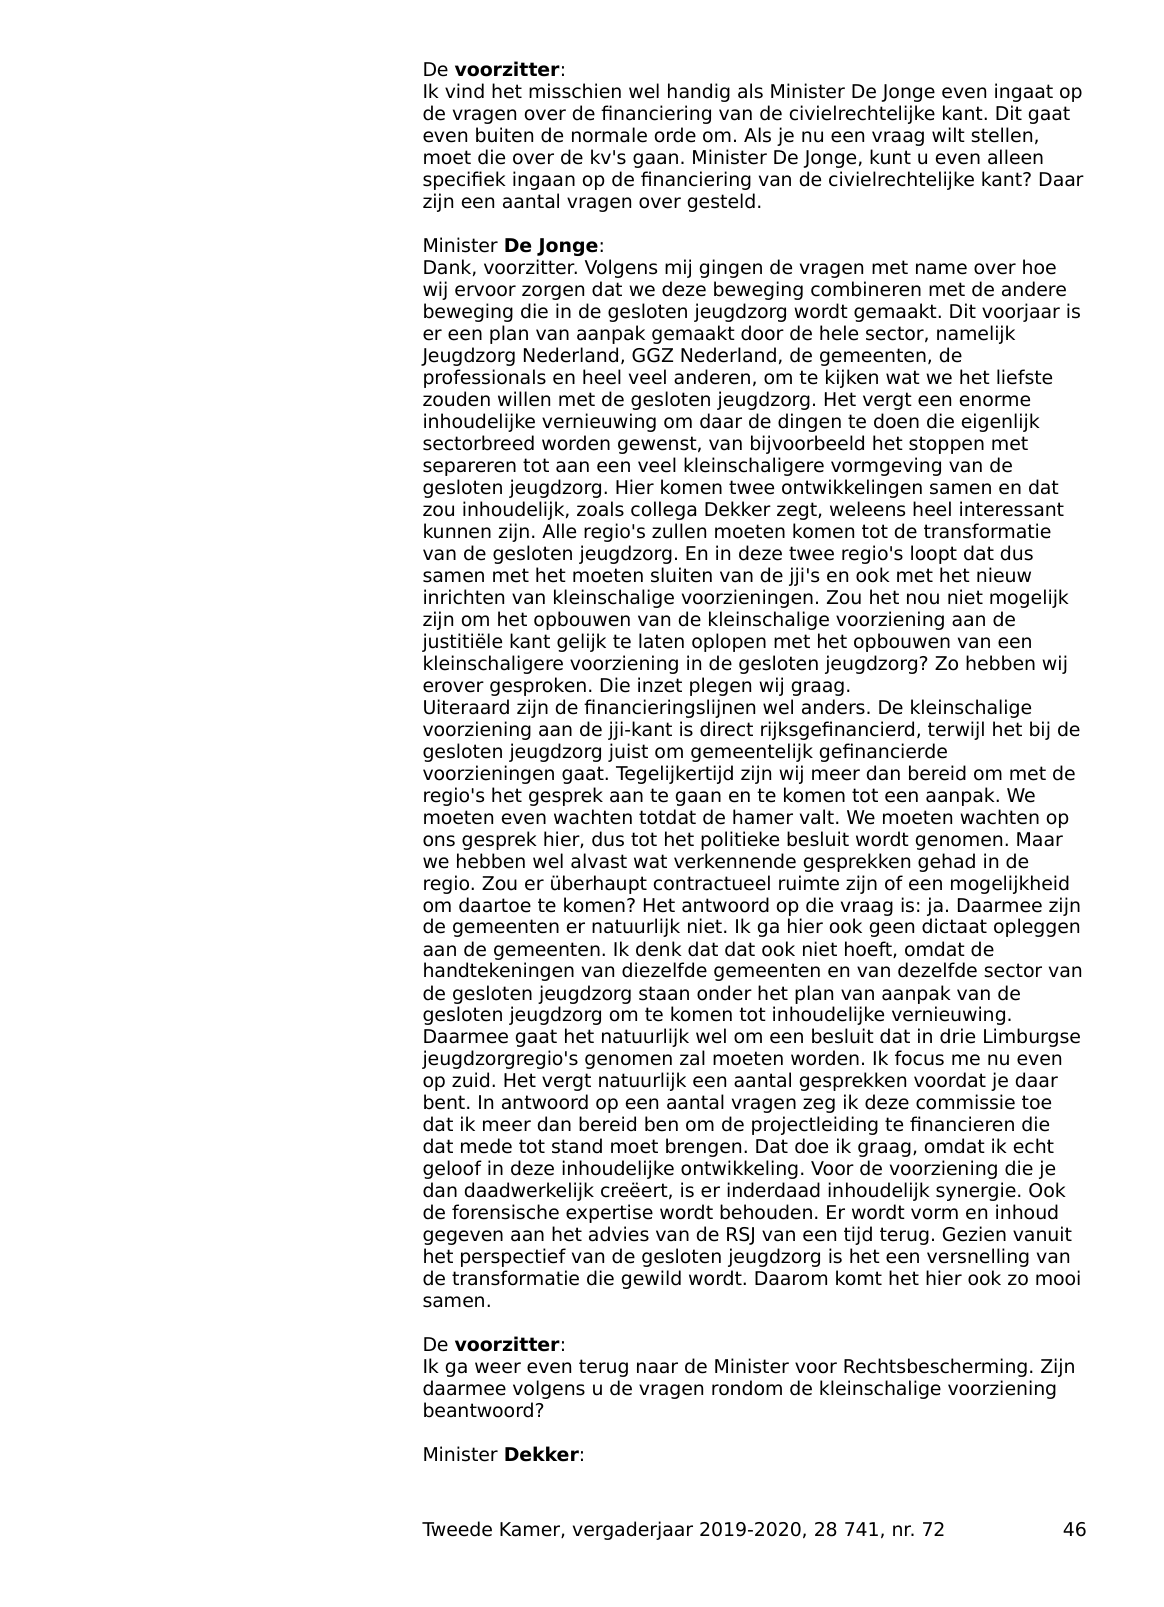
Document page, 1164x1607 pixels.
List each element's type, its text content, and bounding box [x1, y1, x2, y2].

text Minister De Jonge: [422, 235, 1087, 257]
text Dank, voorzitter. Volgens mij gingen de vragen met name over hoe wij ervoor zorgen dat we deze beweging combineren met de andere beweging die in de gesloten jeugdzorg wordt gemaakt. Dit voorjaar is er een plan van aanpak gemaakt door de hele sector, namelijk Jeugdzorg Nederland, GGZ Nederland, de gemeenten, de professionals en heel veel anderen, om te kijken wat we het liefste zouden willen met de gesloten jeugdzorg. Het vergt een enorme inhoudelijke vernieuwing om daar de dingen te doen die eigenlijk sectorbreed worden gewenst, van bijvoorbeeld het stoppen met separeren tot aan een veel kleinschaligere vormgeving van de gesloten jeugdzorg. Hier komen twee ontwikkelingen samen en dat zou inhoudelijk, zoals collega Dekker zegt, weleens heel interessant kunnen zijn. Alle regio's zullen moeten komen tot de transformatie van de gesloten jeugdzorg. En in deze twee regio's loopt dat dus samen met het moeten sluiten van de jji's en ook met het nieuw inrichten van kleinschalige voorzieningen. Zou het nou niet mogelijk zijn om het opbouwen van de kleinschalige voorziening aan de justitiële kant gelijk te laten oplopen met het opbouwen van een kleinschaligere voorziening in de gesloten jeugdzorg? Zo hebben wij erover gesproken. Die inzet plegen wij graag. [422, 257, 1087, 697]
text De voorzitter: [422, 1334, 1087, 1356]
text Minister Dekker: [422, 1444, 1087, 1466]
text Ik vind het misschien wel handig als Minister De Jonge even ingaat op de vragen over de financiering van de civielrechtelijke kant. Dit gaat even buiten de normale orde om. Als je nu een vraag wilt stellen, moet die over de kv's gaan. Minister De Jonge, kunt u even alleen specifiek ingaan op de financiering van de civielrechtelijke kant? Daar zijn een aantal vragen over gesteld. [422, 81, 1087, 213]
text De voorzitter: [422, 59, 1087, 81]
text Ik ga weer even terug naar de Minister voor Rechtsbescherming. Zijn daarmee volgens u de vragen rondom de kleinschalige voorziening beantwoord? [422, 1356, 1087, 1422]
text Uiteraard zijn de financieringslijnen wel anders. De kleinschalige voorziening aan de jji-kant is direct rijksgefinancierd, terwijl het bij de gesloten jeugdzorg juist om gemeentelijk gefinancierde voorzieningen gaat. Tegelijkertijd zijn wij meer dan bereid om met de regio's het gesprek aan te gaan en te komen tot een aanpak. We moeten even wachten totdat de hamer valt. We moeten wachten op ons gesprek hier, dus tot het politieke besluit wordt genomen. Maar we hebben wel alvast wat verkennende gesprekken gehad in de regio. Zou er überhaupt contractueel ruimte zijn of een mogelijkheid om daartoe te komen? Het antwoord op die vraag is: ja. Daarmee zijn de gemeenten er natuurlijk niet. Ik ga hier ook geen dictaat opleggen aan de gemeenten. Ik denk dat dat ook niet hoeft, omdat de handtekeningen van diezelfde gemeenten en van dezelfde sector van de gesloten jeugdzorg staan onder het plan van aanpak van de gesloten jeugdzorg om te komen tot inhoudelijke vernieuwing. Daarmee gaat het natuurlijk wel om een besluit dat in drie Limburgse jeugdzorgregio's genomen zal moeten worden. Ik focus me nu even op zuid. Het vergt natuurlijk een aantal gesprekken voordat je daar bent. In antwoord op een aantal vragen zeg ik deze commissie toe dat ik meer dan bereid ben om de projectleiding te financieren die dat mede tot stand moet brengen. Dat doe ik graag, omdat ik echt geloof in deze inhoudelijke ontwikkeling. Voor de voorziening die je dan daadwerkelijk creëert, is er inderdaad inhoudelijk synergie. Ook de forensische expertise wordt behouden. Er wordt vorm en inhoud gegeven aan het advies van de RSJ van een tijd terug. Gezien vanuit het perspectief van de gesloten jeugdzorg is het een versnelling van de transformatie die gewild wordt. Daarom komt het hier ook zo mooi samen. [422, 697, 1087, 1312]
